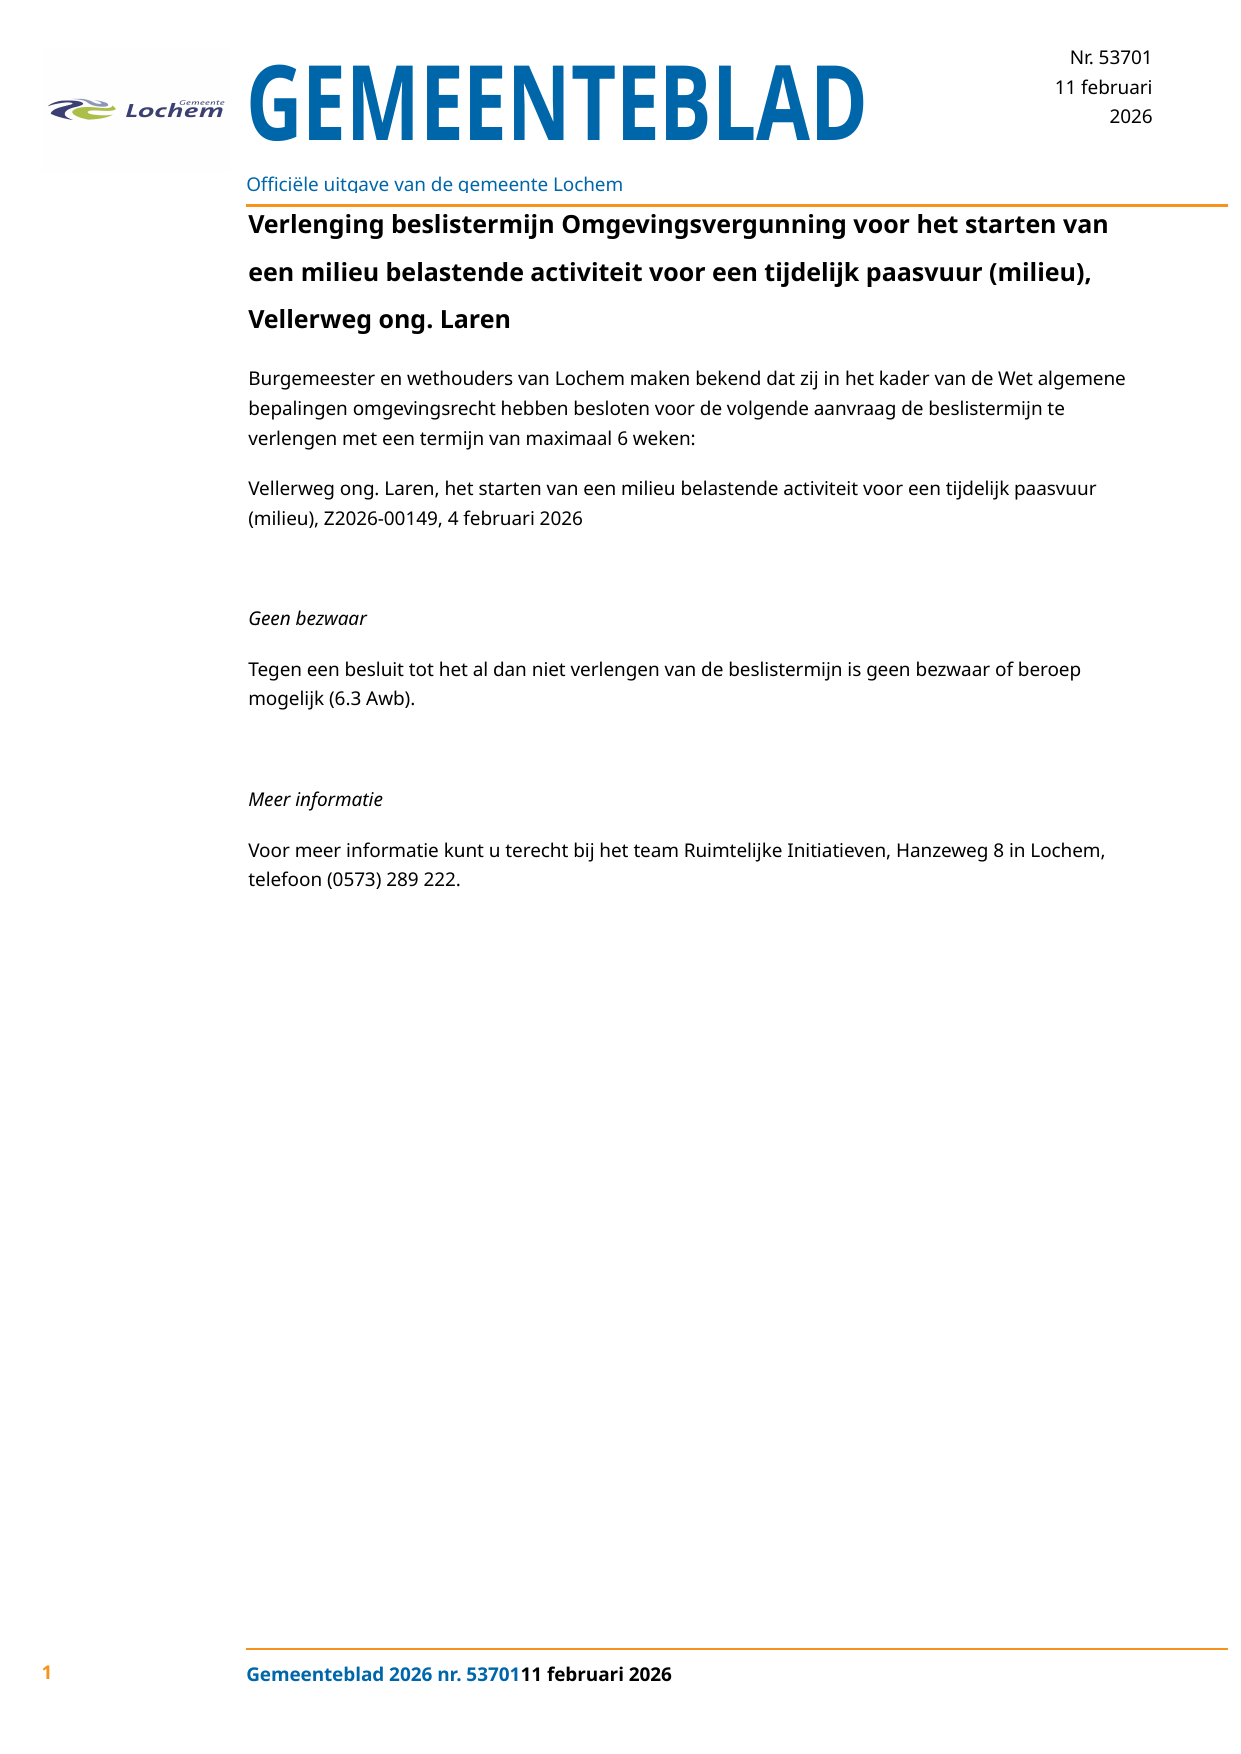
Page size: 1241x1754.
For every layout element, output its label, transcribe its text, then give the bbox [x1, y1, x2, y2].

text Burgemeester en wethouders van Lochem maken bekend dat zij in het kader van de Wet algemene bepalingen omgevingsrecht hebben besloten voor de volgende aanvraag de beslistermijn te verlengen met een termijn van maximaal 6 weken: [248, 366, 1152, 450]
text Verlenging beslistermijn Omgevingsvergunning voor het starten van een milieu belastende activiteit voor een tijdelijk paasvuur (milieu), Vellerweg ong. Laren [248, 207, 1152, 336]
text Meer informatie [248, 786, 1152, 812]
text Vellerweg ong. Laren, het starten van een milieu belastende activiteit voor een tijdelijk paasvuur (milieu), Z2026-00149, 4 februari 2026 [248, 475, 1152, 530]
text Voor meer informatie kunt u terecht bij het team Ruimtelijke Initiatieven, Hanzeweg 8 in Lochem, telefoon (0573) 289 222. [248, 837, 1152, 892]
text Geen bezwaar [248, 606, 1152, 631]
text Tegen een besluit tot het al dan niet verlengen van de beslistermijn is geen bezwaar of beroep mogelijk (6.3 Awb). [248, 656, 1152, 711]
picture [41, 47, 231, 172]
